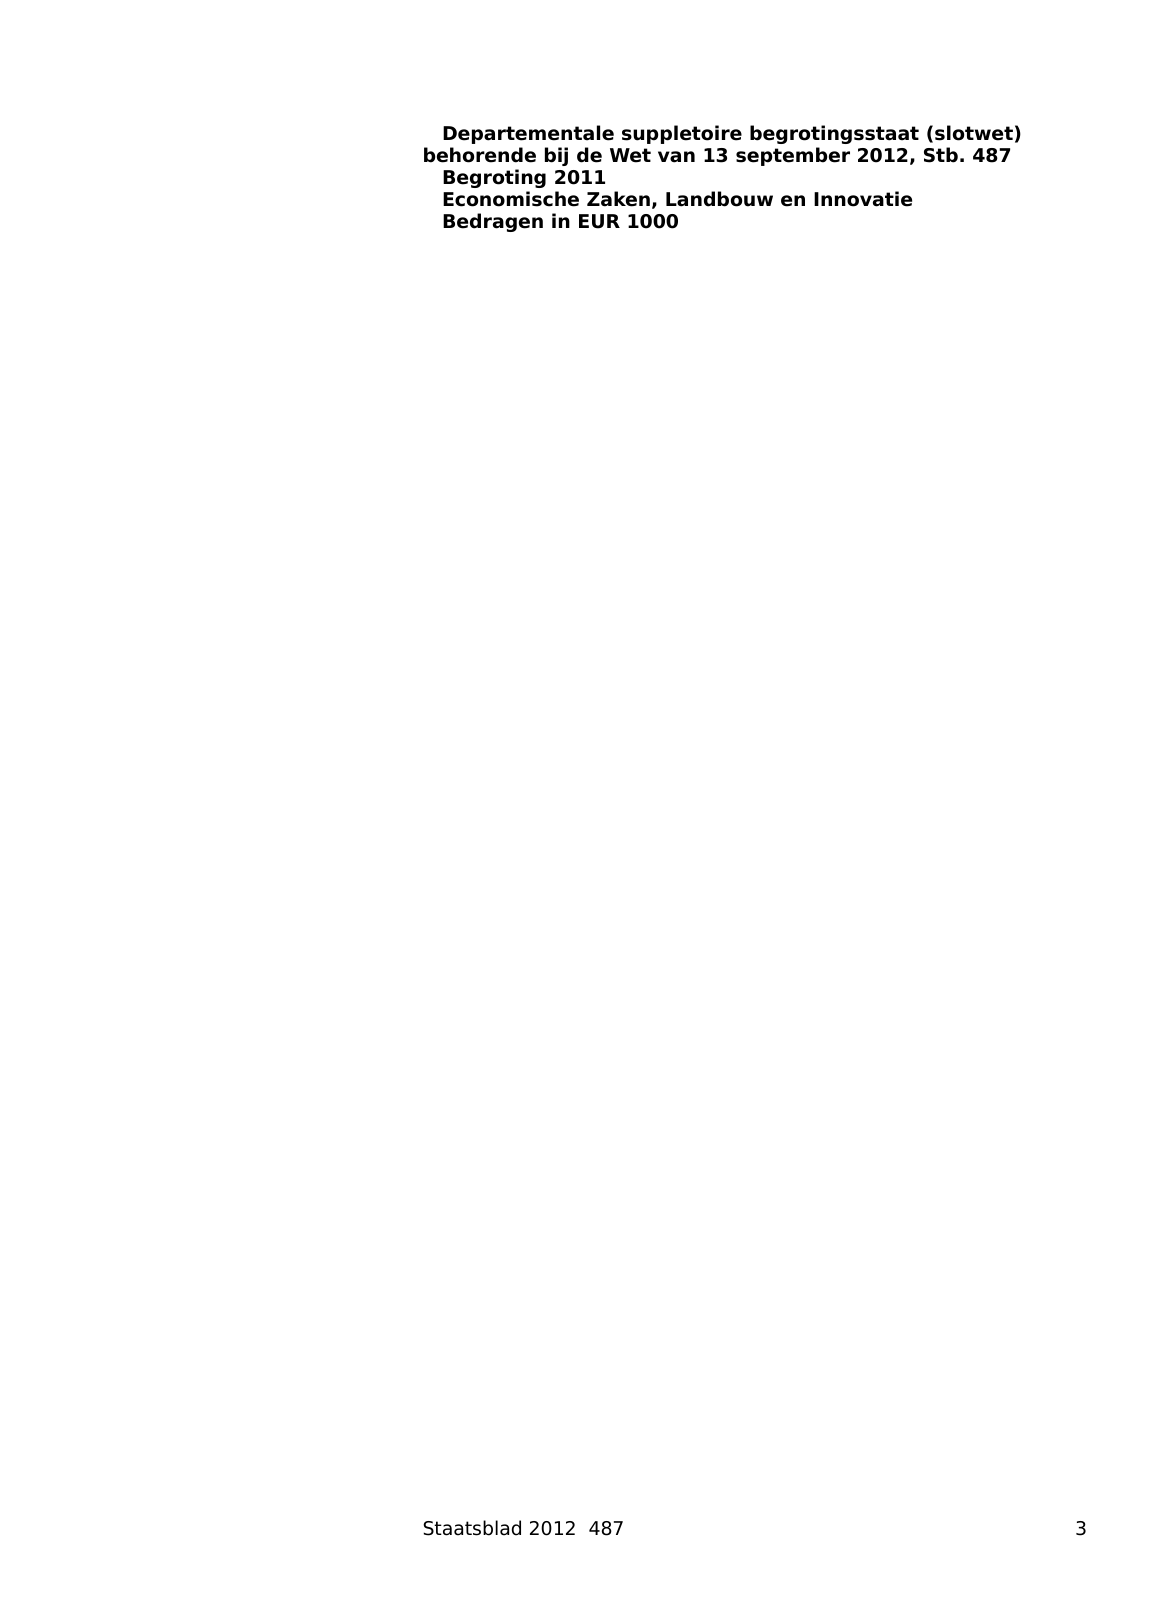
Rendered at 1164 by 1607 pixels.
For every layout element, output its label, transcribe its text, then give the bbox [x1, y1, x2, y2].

text Economische Zaken, Landbouw en Innovatie [422, 188, 1087, 211]
text Bedragen in EUR 1000 [422, 211, 1087, 232]
text Begroting 2011 [422, 167, 1087, 188]
text Departementale suppletoire begrotingsstaat (slotwet) behorende bij de Wet van 13 september 2012, Stb. 487 [422, 123, 1087, 167]
